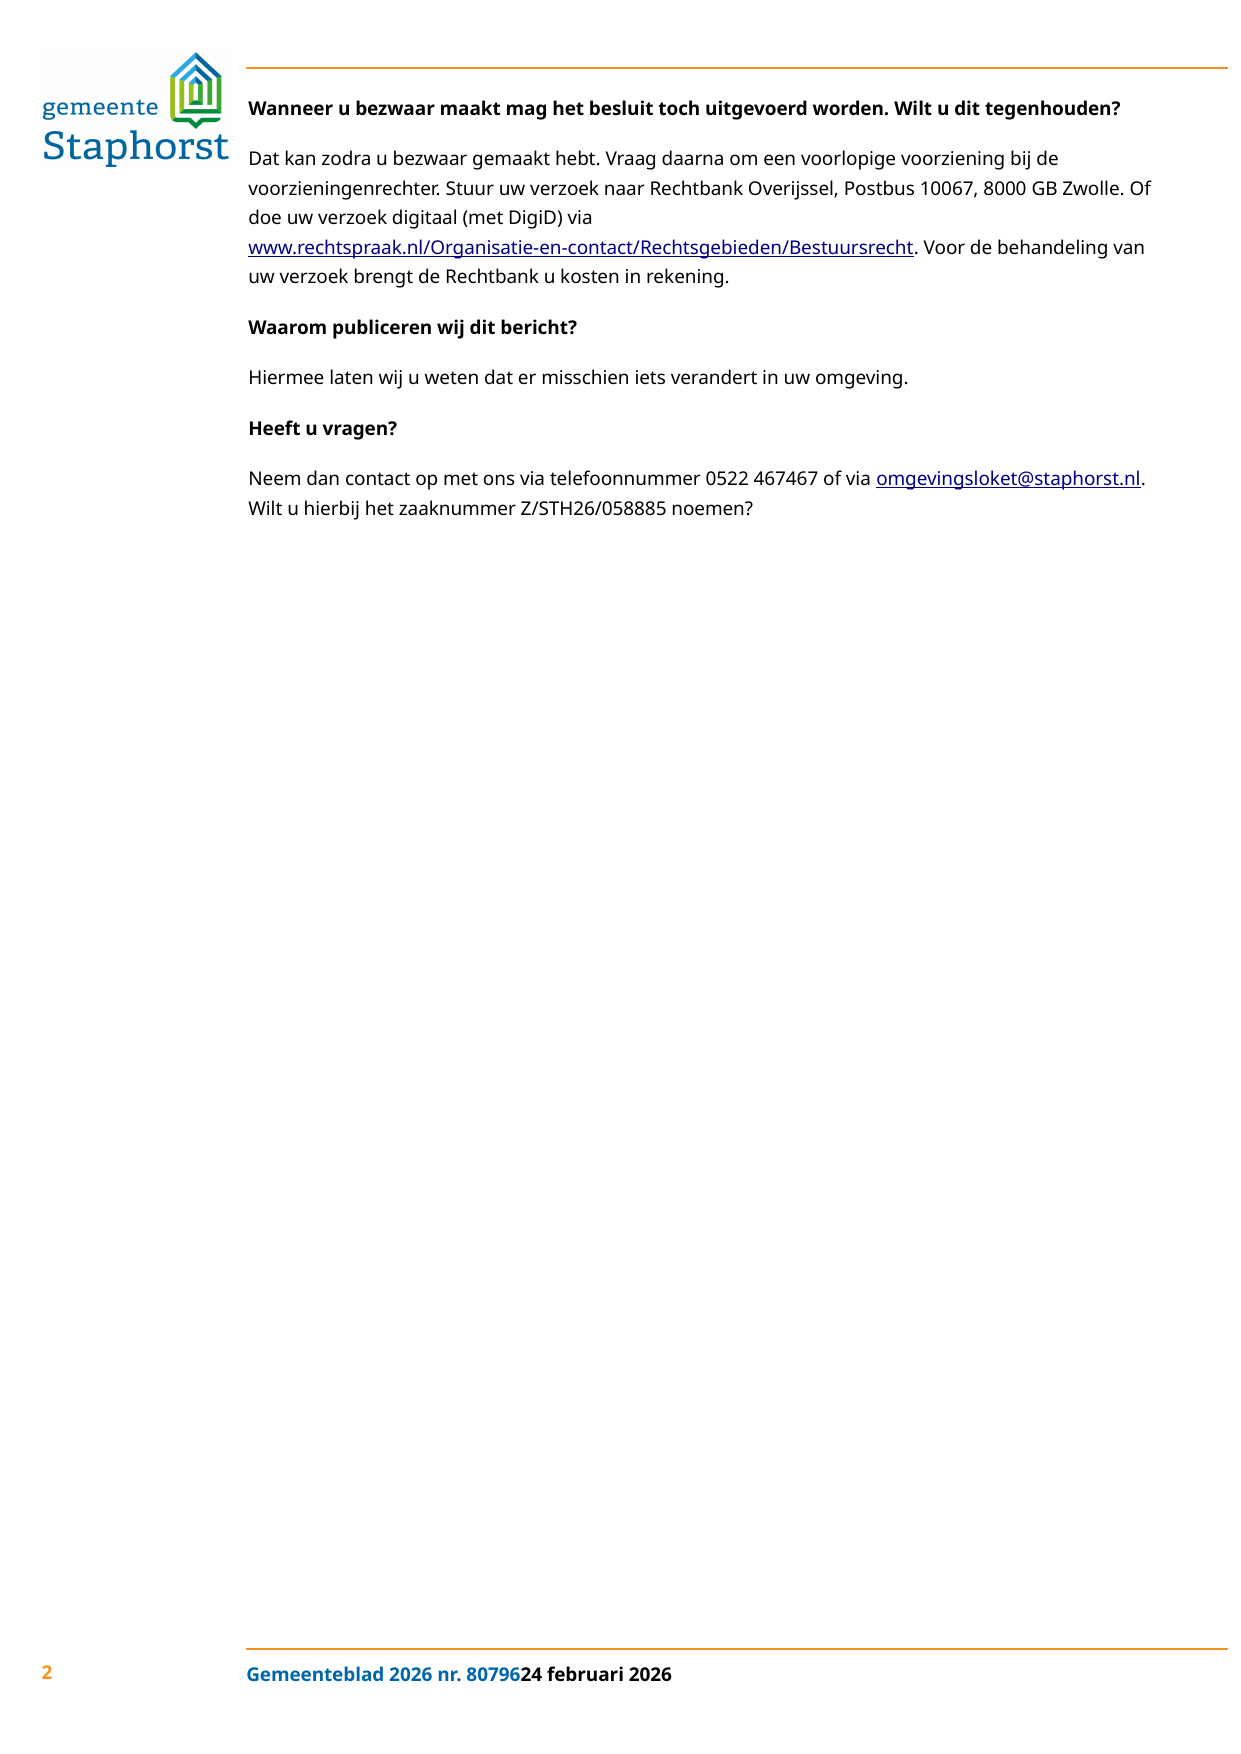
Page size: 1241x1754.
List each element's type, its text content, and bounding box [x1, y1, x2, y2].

picture [41, 47, 231, 172]
text Hiermee laten wij u weten dat er misschien iets verandert in uw omgeving. [248, 364, 1152, 390]
text Dat kan zodra u bezwaar gemaakt hebt. Vraag daarna om een voorlopige voorziening bij de voorzieningenrechter. Stuur uw verzoek naar Rechtbank Overijssel, Postbus 10067, 8000 GB Zwolle. Of doe uw verzoek digitaal (met DigiD) via www.rechtspraak.nl/Organisatie-en-contact/Rechtsgebieden/Bestuursrecht. Voor de behandeling van uw verzoek brengt de Rechtbank u kosten in rekening. [248, 145, 1152, 289]
text Heeft u vragen? [248, 415, 1152, 441]
text Neem dan contact op met ons via telefoonnummer 0522 467467 of via omgevingsloket@staphorst.nl. Wilt u hierbij het zaaknummer Z/STH26/058885 noemen? [248, 465, 1152, 521]
text Waarom publiceren wij dit bericht? [248, 314, 1152, 340]
text Wanneer u bezwaar maakt mag het besluit toch uitgevoerd worden. Wilt u dit tegenhouden? [248, 95, 1152, 121]
